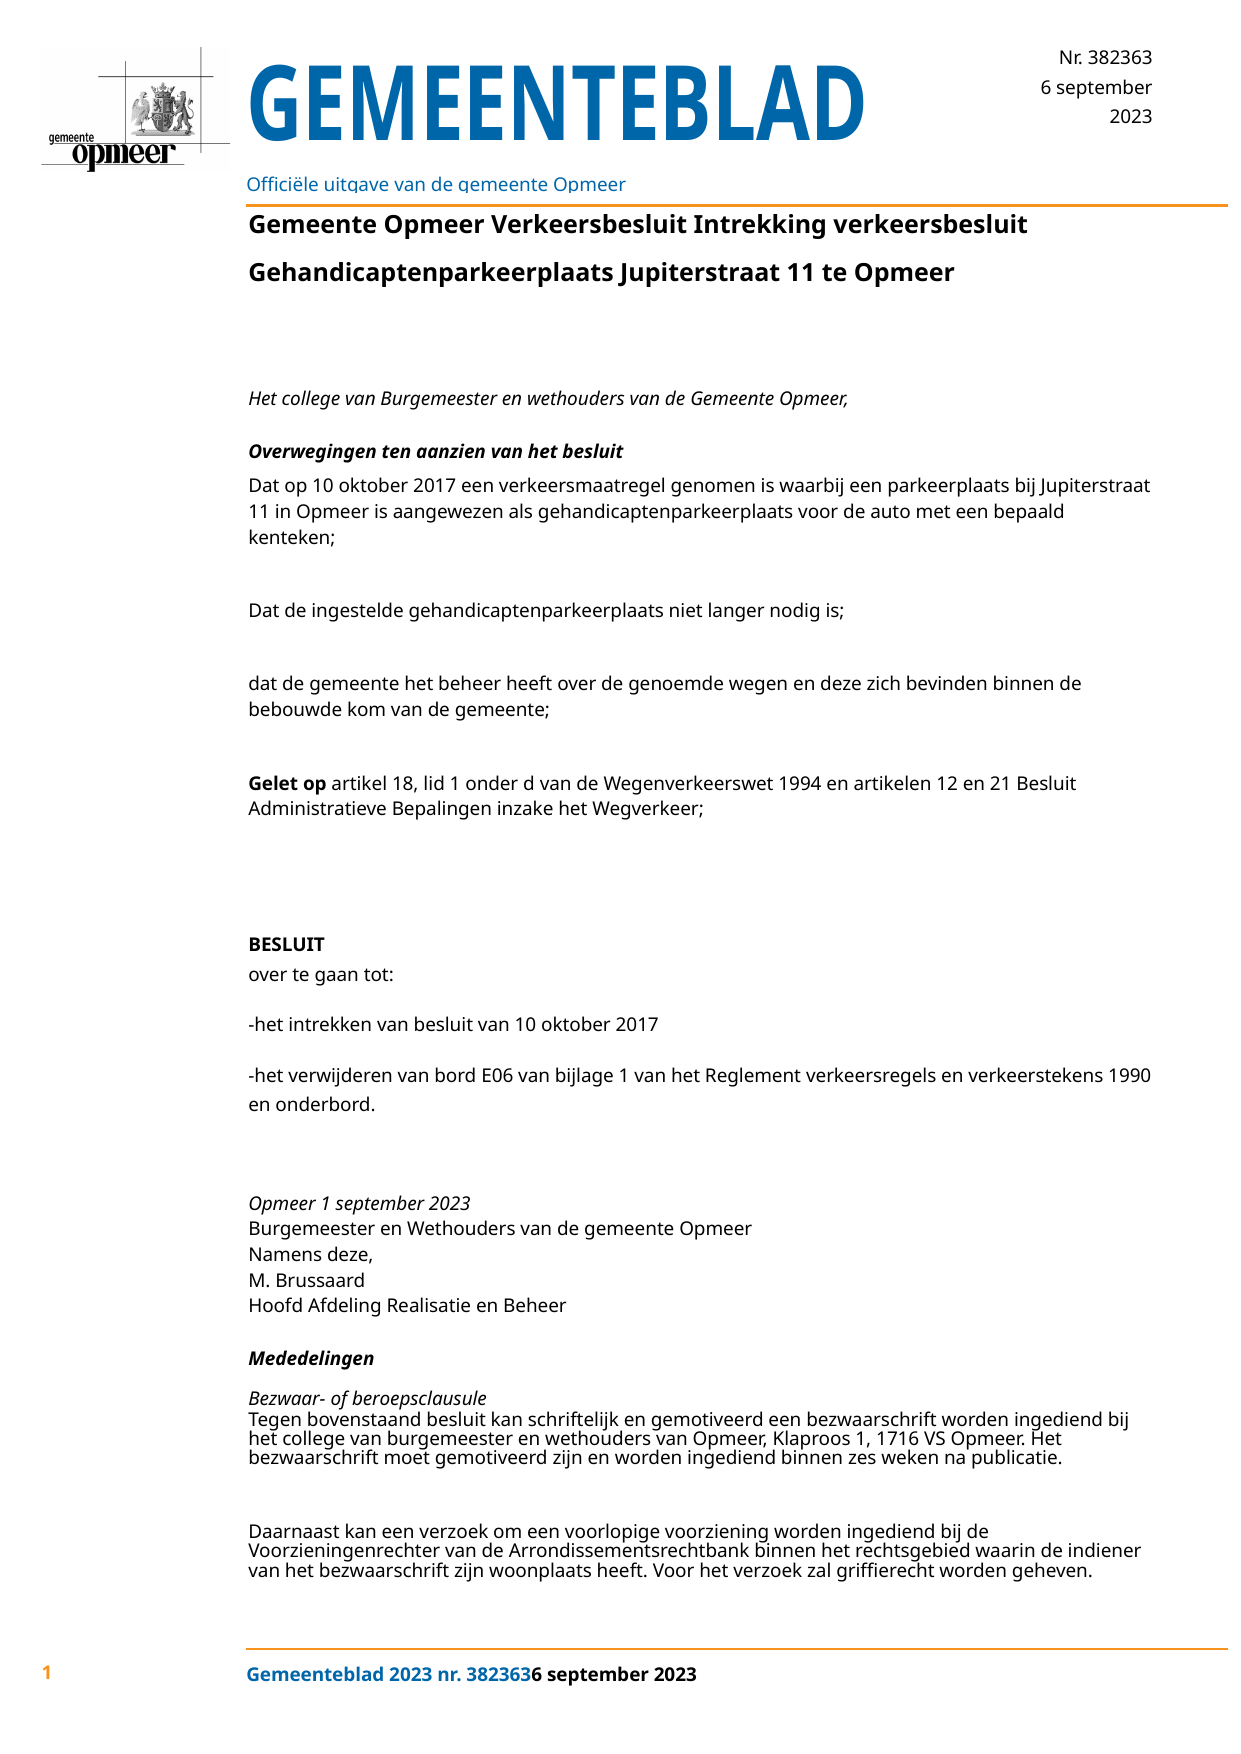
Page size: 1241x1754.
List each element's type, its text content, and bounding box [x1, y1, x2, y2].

text -het verwijderen van bord E06 van bijlage 1 van het Reglement verkeersregels en verkeerstekens 1990 en onderbord. [248, 1062, 1152, 1117]
text Daarnaast kan een verzoek om een voorlopige voorziening worden ingediend bij de Voorzieningenrechter van de Arrondissementsrechtbank binnen het rechtsgebied waarin de indiener van het bezwaarschrift zijn woonplaats heeft. Voor het verzoek zal griffierecht worden geheven. [248, 1523, 1152, 1581]
text M. Brussaard [248, 1267, 1152, 1293]
text Namens deze, [248, 1241, 1152, 1267]
text Opmeer 1 september 2023 [248, 1190, 1152, 1215]
text Gelet op artikel 18, lid 1 onder d van de Wegenverkeerswet 1994 en artikelen 12 en 21 Besluit Administratieve Bepalingen inzake het Wegverkeer; [248, 770, 1152, 821]
text Mededelingen [248, 1346, 1152, 1371]
text -het intrekken van besluit van 10 oktober 2017 [248, 1011, 1152, 1037]
text dat de gemeente het beheer heeft over de genoemde wegen en deze zich bevinden binnen de bebouwde kom van de gemeente; [248, 671, 1152, 722]
text Overwegingen ten aanzien van het besluit [248, 438, 1152, 464]
text Burgemeester en Wethouders van de gemeente Opmeer [248, 1215, 1152, 1241]
text Het college van Burgemeester en wethouders van de Gemeente Opmeer, [248, 386, 1152, 411]
text Gemeente Opmeer Verkeersbesluit Intrekking verkeersbesluit Gehandicaptenparkeerplaats Jupiterstraat 11 te Opmeer [248, 207, 1152, 288]
text Tegen bovenstaand besluit kan schriftelijk en gemotiveerd een bezwaarschrift worden ingediend bij het college van burgemeester en wethouders van Opmeer, Klaproos 1, 1716 VS Opmeer. Het bezwaarschrift moet gemotiveerd zijn en worden ingediend binnen zes weken na publicatie. [248, 1411, 1152, 1468]
text Bezwaar- of beroepsclausule [248, 1385, 1152, 1411]
text BESLUIT [248, 931, 1152, 957]
text over te gaan tot: [248, 961, 1152, 987]
text Dat op 10 oktober 2017 een verkeersmaatregel genomen is waarbij een parkeerplaats bij Jupiterstraat 11 in Opmeer is aangewezen als gehandicaptenparkeerplaats voor de auto met een bepaald kenteken; [248, 472, 1152, 550]
text Hoofd Afdeling Realisatie en Beheer [248, 1293, 1152, 1318]
picture [41, 47, 231, 172]
text Dat de ingestelde gehandicaptenparkeerplaats niet langer nodig is; [248, 597, 1152, 623]
